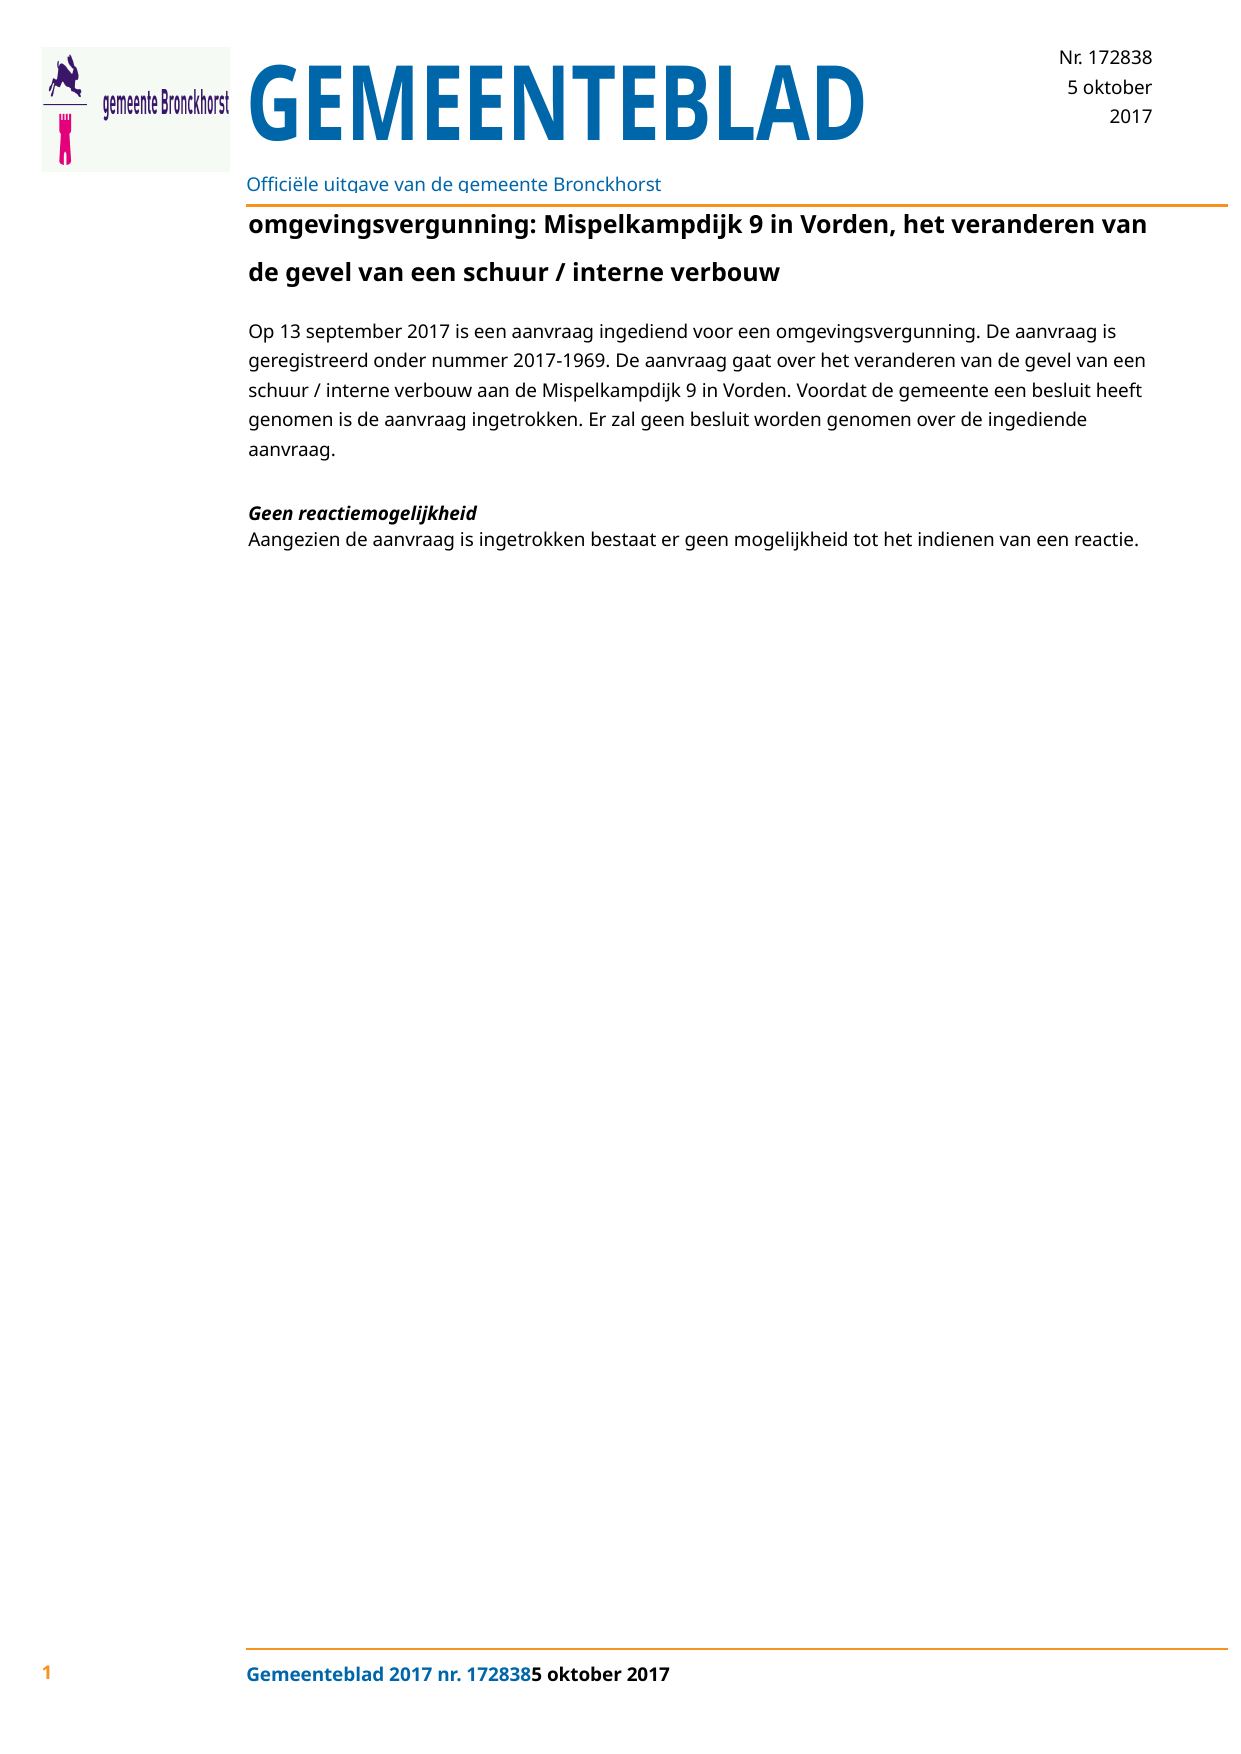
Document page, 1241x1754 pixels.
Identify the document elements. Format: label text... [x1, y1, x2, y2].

text Geen reactiemogelijkheid [248, 500, 1152, 526]
text Aangezien de aanvraag is ingetrokken bestaat er geen mogelijkheid tot het indienen van een reactie. [248, 526, 1152, 552]
text Op 13 september 2017 is een aanvraag ingediend voor een omgevingsvergunning. De aanvraag is geregistreerd onder nummer 2017-1969. De aanvraag gaat over het veranderen van de gevel van een schuur / interne verbouw aan de Mispelkampdijk 9 in Vorden. Voordat de gemeente een besluit heeft genomen is de aanvraag ingetrokken. Er zal geen besluit worden genomen over de ingediende aanvraag. [248, 318, 1152, 462]
text omgevingsvergunning: Mispelkampdijk 9 in Vorden, het veranderen van de gevel van een schuur / interne verbouw [248, 207, 1152, 288]
picture [41, 47, 231, 172]
